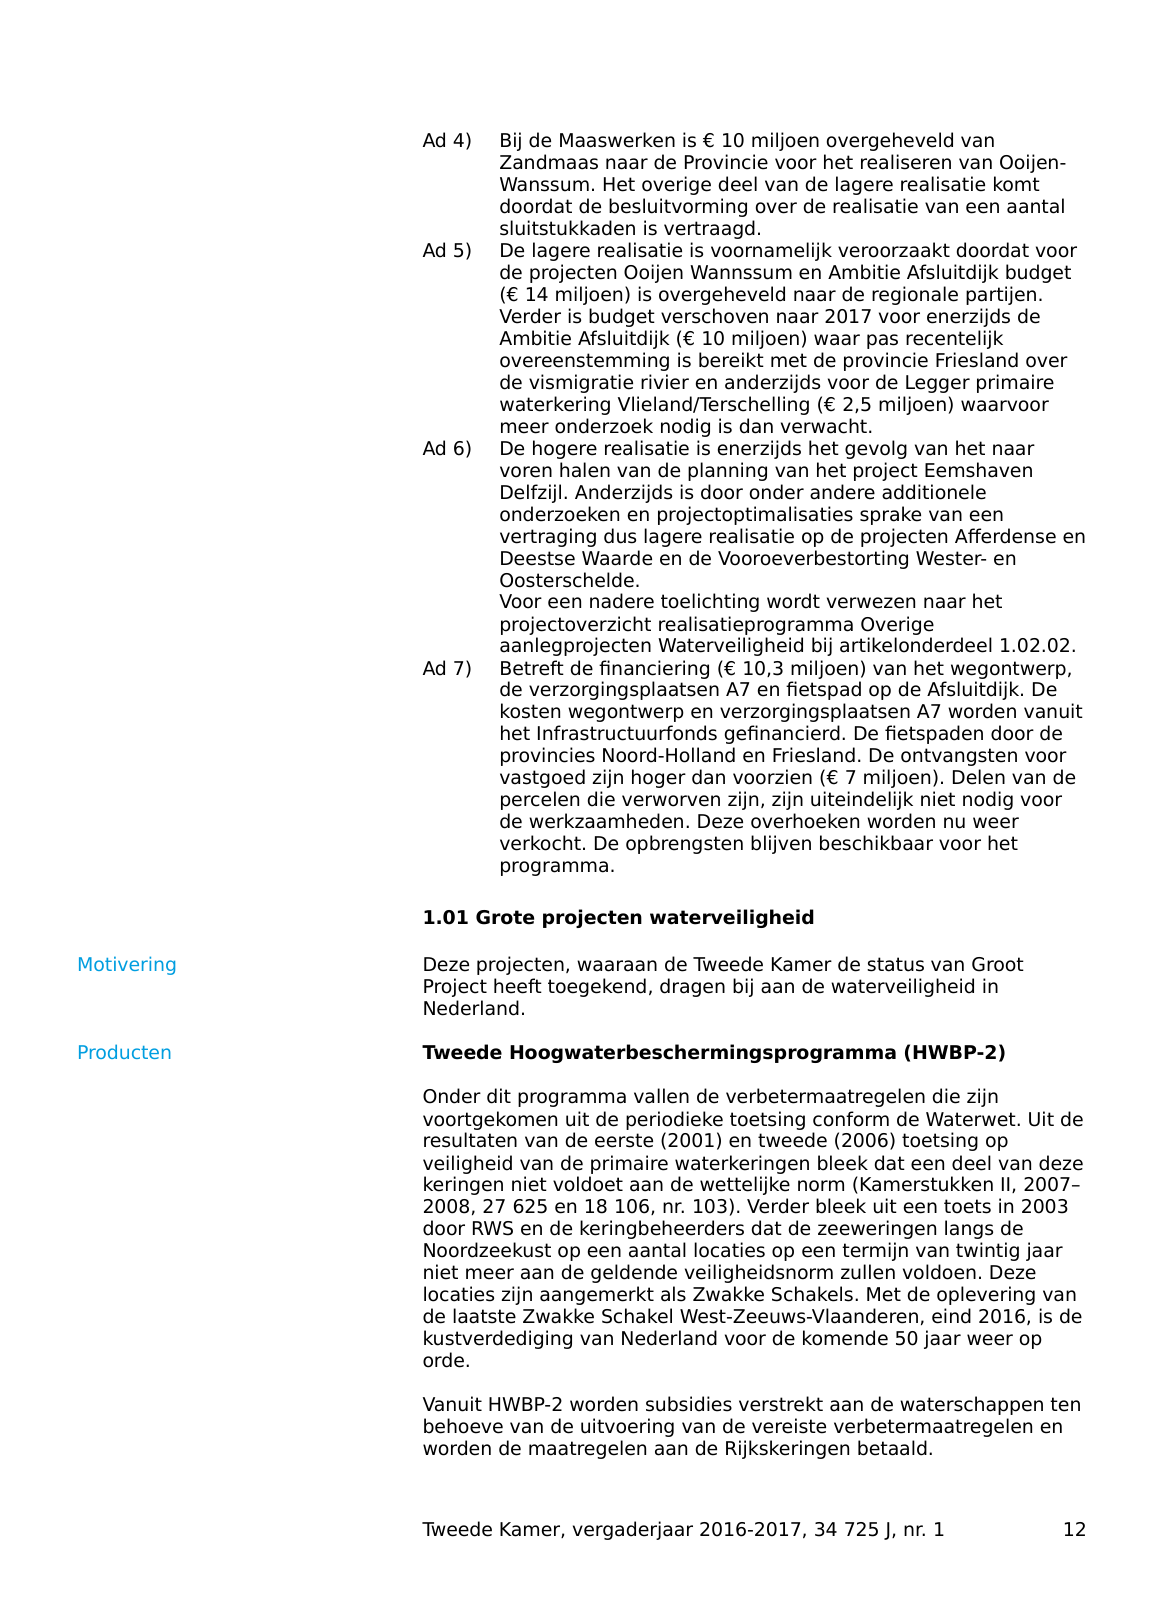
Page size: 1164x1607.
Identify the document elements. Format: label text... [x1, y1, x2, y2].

text Onder dit programma vallen de verbetermaatregelen die zijn voortgekomen uit de periodieke toetsing conform de Waterwet. Uit de resultaten van de eerste (2001) en tweede (2006) toetsing op veiligheid van de primaire waterkeringen bleek dat een deel van deze keringen niet voldoet aan de wettelijke norm (Kamerstukken II, 2007–2008, 27 625 en 18 106, nr. 103). Verder bleek uit een toets in 2003 door RWS en de keringbeheerders dat de zeeweringen langs de Noordzeekust op een aantal locaties op een termijn van twintig jaar niet meer aan de geldende veiligheidsnorm zullen voldoen. Deze locaties zijn aangemerkt als Zwakke Schakels. Met de oplevering van de laatste Zwakke Schakel West-Zeeuws-Vlaanderen, eind 2016, is de kustverdediging van Nederland voor de komende 50 jaar weer op orde. [422, 1086, 1087, 1372]
subtitle 1.01 Grote projecten waterveiligheid [422, 907, 1087, 929]
text Ad 6) De hogere realisatie is enerzijds het gevolg van het naar voren halen van de planning van het project Eemshaven Delfzijl. Anderzijds is door onder andere additionele onderzoeken en projectoptimalisaties sprake van een vertraging dus lagere realisatie op de projecten Afferdense en Deestse Waarde en de Vooroeverbestorting Wester- en Oosterschelde. [422, 438, 1087, 591]
text Voor een nadere toelichting wordt verwezen naar het projectoverzicht realisatieprogramma Overige aanlegprojecten Waterveiligheid bij artikelonderdeel 1.02.02. [499, 591, 1087, 657]
text Ad 7) Betreft de financiering (€ 10,3 miljoen) van het wegontwerp, de verzorgingsplaatsen A7 en fietspad op de Afsluitdijk. De kosten wegontwerp en verzorgingsplaatsen A7 worden vanuit het Infrastructuurfonds gefinancierd. De fietspaden door de provincies Noord-Holland en Friesland. De ontvangsten voor vastgoed zijn hoger dan voorzien (€ 7 miljoen). Delen van de percelen die verworven zijn, zijn uiteindelijk niet nodig voor de werkzaamheden. Deze overhoeken worden nu weer verkocht. De opbrengsten blijven beschikbaar voor het programma. [422, 657, 1087, 877]
subtitle Tweede Hoogwaterbeschermingsprogramma (HWBP-2) [422, 1042, 1087, 1064]
text Ad 5) De lagere realisatie is voornamelijk veroorzaakt doordat voor de projecten Ooijen Wannssum en Ambitie Afsluitdijk budget (€ 14 miljoen) is overgeheveld naar de regionale partijen. Verder is budget verschoven naar 2017 voor enerzijds de Ambitie Afsluitdijk (€ 10 miljoen) waar pas recentelijk overeenstemming is bereikt met de provincie Friesland over de vismigratie rivier en anderzijds voor de Legger primaire waterkering Vlieland/Terschelling (€ 2,5 miljoen) waarvoor meer onderzoek nodig is dan verwacht. [422, 240, 1087, 438]
text Vanuit HWBP-2 worden subsidies verstrekt aan de waterschappen ten behoeve van de uitvoering van de vereiste verbetermaatregelen en worden de maatregelen aan de Rijkskeringen betaald. [422, 1394, 1087, 1460]
text Ad 4) Bij de Maaswerken is € 10 miljoen overgeheveld van Zandmaas naar de Provincie voor het realiseren van Ooijen-Wanssum. Het overige deel van de lagere realisatie komt doordat de besluitvorming over de realisatie van een aantal sluitstukkaden is vertraagd. [422, 130, 1087, 240]
text Deze projecten, waaraan de Tweede Kamer de status van Groot Project heeft toegekend, dragen bij aan de waterveiligheid in Nederland. [422, 954, 1087, 1020]
subtitle [77, 1064, 399, 1072]
text Motivering [77, 954, 399, 976]
text Producten [77, 1042, 399, 1064]
